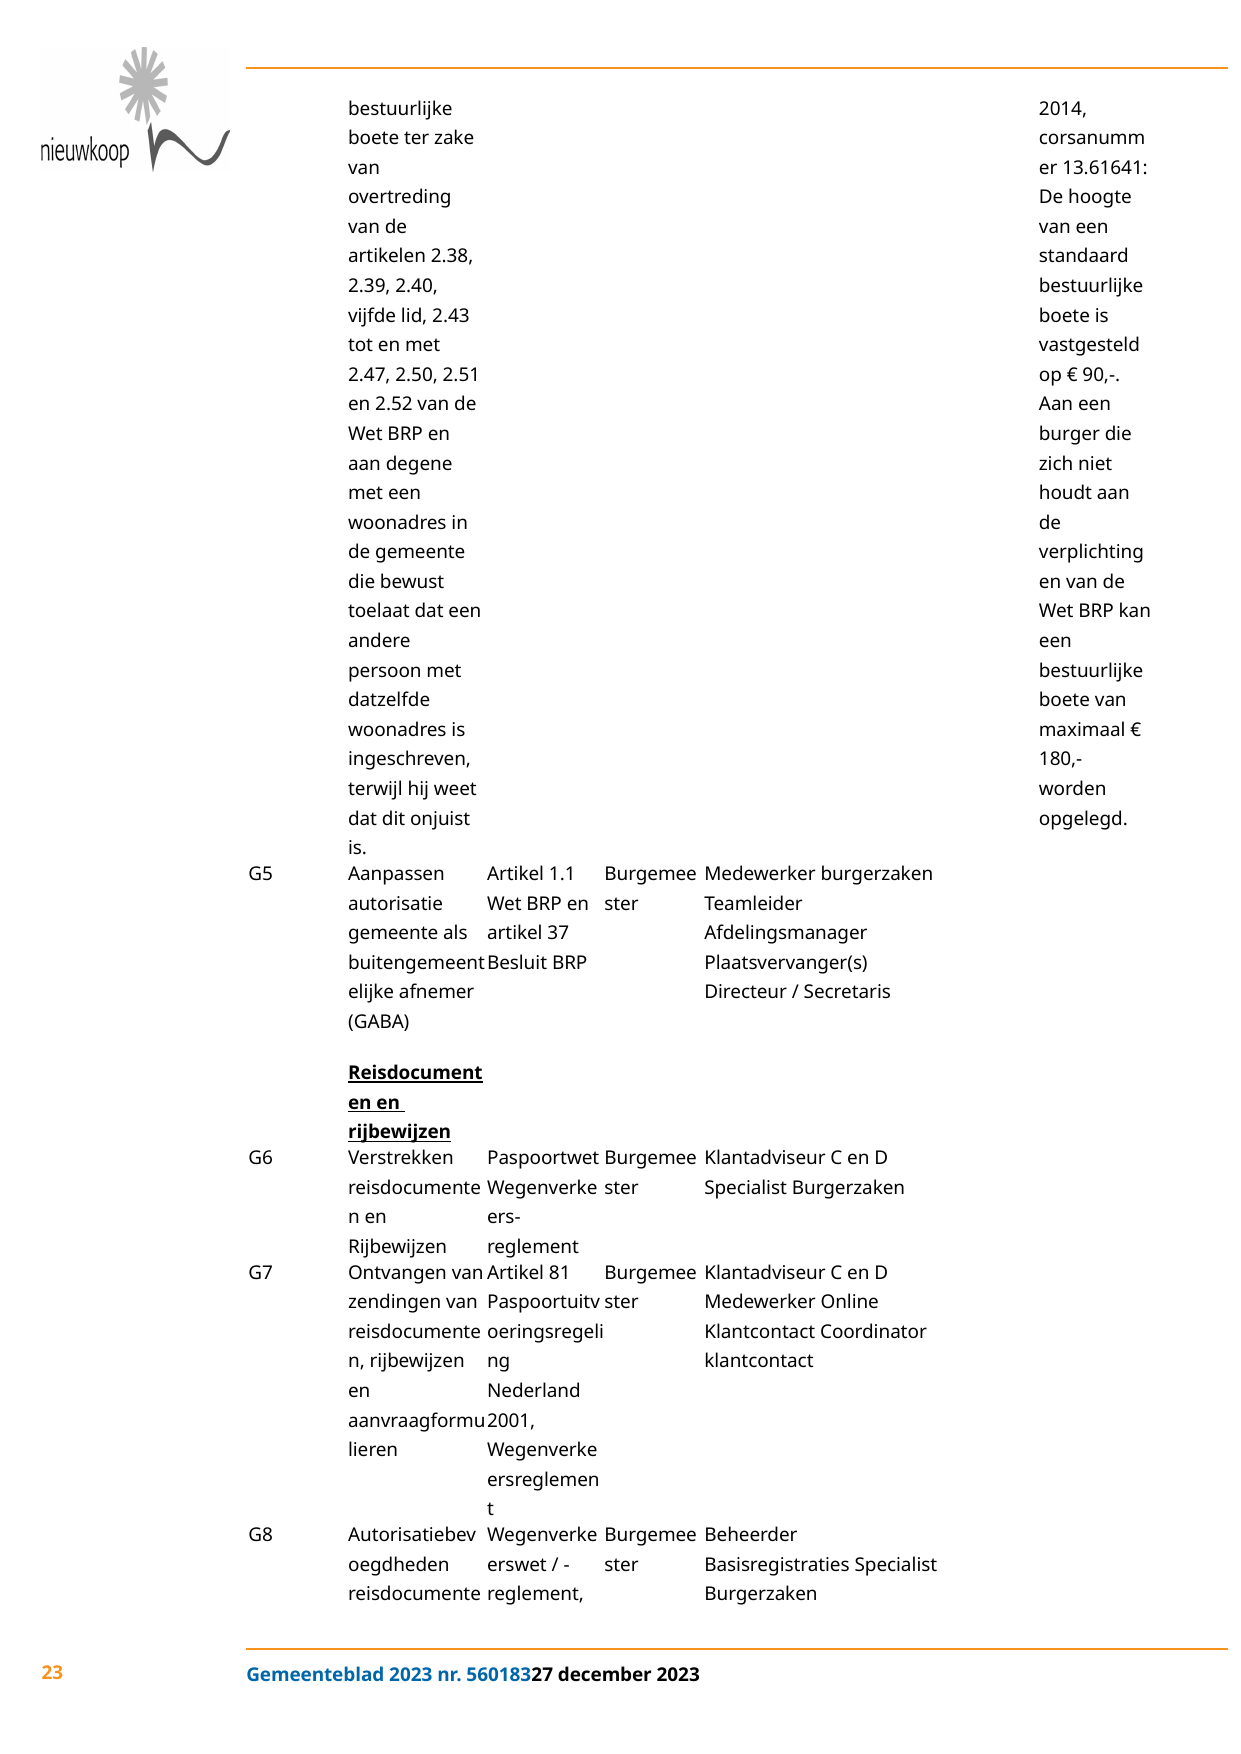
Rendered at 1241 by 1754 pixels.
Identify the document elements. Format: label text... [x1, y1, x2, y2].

table_cell [939, 1259, 1039, 1521]
table_cell [1039, 1521, 1152, 1606]
table_cell 2014, corsanummer 13.61641: De hoogte van een standaard bestuurlijke boete is vastgesteld op € 90,-. Aan een burger die zich niet houdt aan de verplichtingen van de Wet BRP kan een bestuurlijke boete van maximaal € 180,- worden opgelegd. [1039, 95, 1152, 860]
table_cell [487, 95, 604, 860]
table_cell [1039, 1060, 1152, 1144]
table_cell G6 [248, 1144, 348, 1259]
table_cell Burgemeester [604, 1259, 704, 1521]
table_cell [704, 1034, 939, 1059]
table_cell G7 [248, 1259, 348, 1521]
table_cell [939, 860, 1039, 1034]
table_cell [487, 1060, 604, 1144]
table_cell [1039, 1034, 1152, 1059]
table_cell [939, 1060, 1039, 1144]
table_cell [248, 95, 348, 860]
table_cell [704, 95, 939, 860]
table_cell [604, 1060, 704, 1144]
table_cell G8 [248, 1521, 348, 1606]
table_cell [939, 1034, 1039, 1059]
table_cell G5 [248, 860, 348, 1034]
table_cell Klantadviseur C en D Specialist Burgerzaken [704, 1144, 939, 1259]
table_cell Medewerker burgerzaken Teamleider Afdelingsmanager Plaatsvervanger(s) Directeur / Secretaris [704, 860, 939, 1034]
table_cell Burgemeester [604, 1521, 704, 1606]
table_cell [604, 95, 704, 860]
table_cell [487, 1034, 604, 1059]
table_cell [1039, 1144, 1152, 1259]
table_cell [248, 1060, 348, 1144]
table_cell Autorisatiebevoegdheden reisdocumente [348, 1521, 487, 1606]
table_cell Paspoortwet Wegenverkeers-reglement [487, 1144, 604, 1259]
table_cell Burgemeester [604, 860, 704, 1034]
table_cell Artikel 81 Paspoortuitvoeringsregeling Nederland 2001, Wegenverkeersreglement [487, 1259, 604, 1521]
table_cell [939, 1144, 1039, 1259]
table_cell Burgemeester [604, 1144, 704, 1259]
table_cell Artikel 1.1 Wet BRP en artikel 37 Besluit BRP [487, 860, 604, 1034]
table_cell [939, 95, 1039, 860]
table_cell Aanpassen autorisatie gemeente als buitengemeentelijke afnemer (GABA) [348, 860, 487, 1034]
table_cell Reisdocumenten en rijbewijzen [348, 1060, 487, 1144]
table_cell [248, 1034, 348, 1059]
table_cell Verstrekken reisdocumenten en Rijbewijzen [348, 1144, 487, 1259]
table_cell Klantadviseur C en D Medewerker Online Klantcontact Coordinator klantcontact [704, 1259, 939, 1521]
table_cell bestuurlijke boete ter zake van overtreding van de artikelen 2.38, 2.39, 2.40, vijfde lid, 2.43 tot en met 2.47, 2.50, 2.51 en 2.52 van de Wet BRP en aan degene met een woonadres in de gemeente die bewust toelaat dat een andere persoon met datzelfde woonadres is ingeschreven, terwijl hij weet dat dit onjuist is. [348, 95, 487, 860]
table_cell [1039, 1259, 1152, 1521]
table_cell [348, 1034, 487, 1059]
table_cell [604, 1034, 704, 1059]
table_cell [939, 1521, 1039, 1606]
picture [41, 47, 231, 172]
table_cell Wegenverkeerswet / -reglement, [487, 1521, 604, 1606]
table_cell [1039, 860, 1152, 1034]
table_cell [704, 1060, 939, 1144]
table_cell Beheerder Basisregistraties Specialist Burgerzaken [704, 1521, 939, 1606]
table_cell Ontvangen van zendingen van reisdocumenten, rijbewijzen en aanvraagformulieren [348, 1259, 487, 1521]
